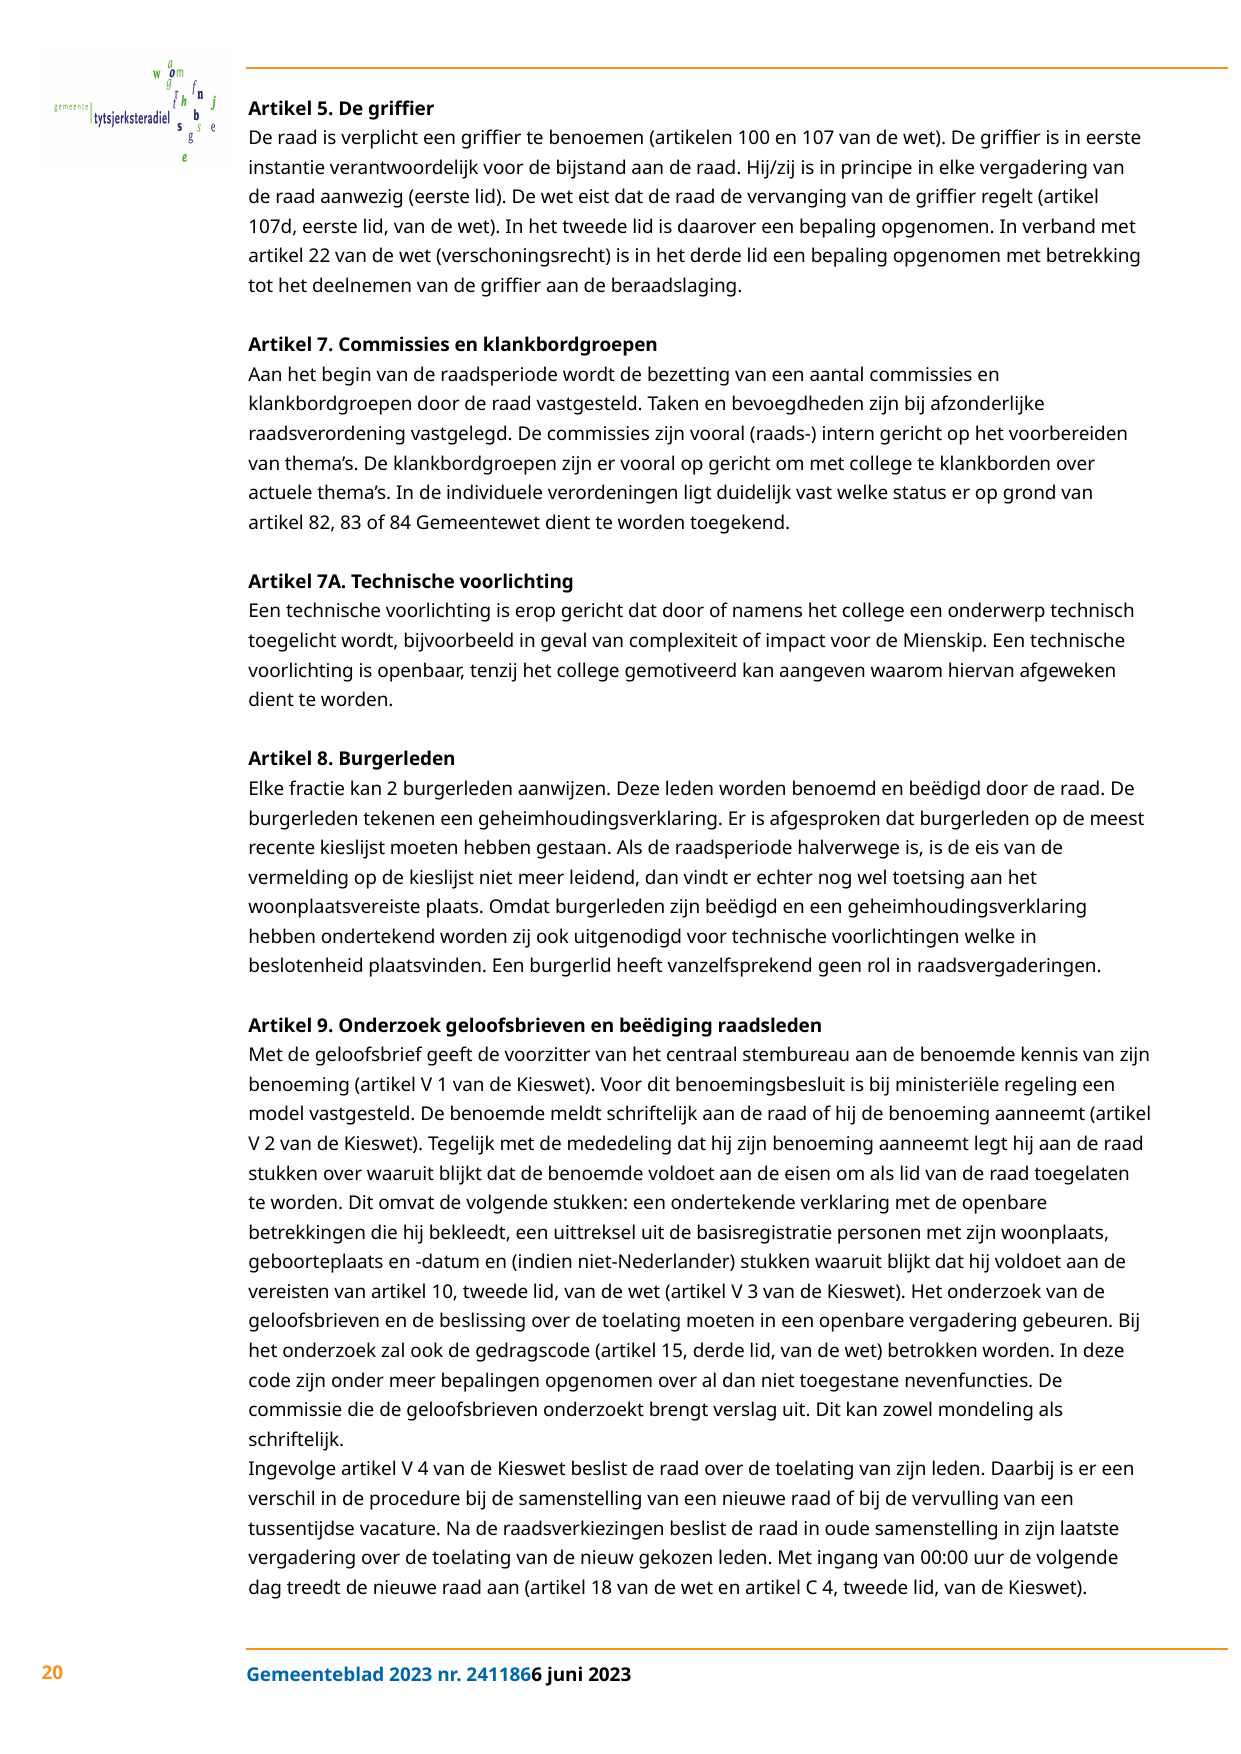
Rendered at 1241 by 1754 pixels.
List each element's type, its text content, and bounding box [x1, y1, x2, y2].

text Een technische voorlichting is erop gericht dat door of namens het college een onderwerp technisch toegelicht wordt, bijvoorbeeld in geval van complexiteit of impact voor de Mienskip. Een technische voorlichting is openbaar, tenzij het college gemotiveerd kan aangeven waarom hiervan afgeweken dient te worden. [248, 598, 1152, 712]
text De raad is verplicht een griffier te benoemen (artikelen 100 en 107 van de wet). De griffier is in eerste instantie verantwoordelijk voor de bijstand aan de raad. Hij/zij is in principe in elke vergadering van de raad aanwezig (eerste lid). De wet eist dat de raad de vervanging van de griffier regelt (artikel 107d, eerste lid, van de wet). In het tweede lid is daarover een bepaling opgenomen. In verband met artikel 22 van de wet (verschoningsrecht) is in het derde lid een bepaling opgenomen met betrekking tot het deelnemen van de griffier aan de beraadslaging. [248, 124, 1152, 298]
text Artikel 5. De griffier [248, 95, 1152, 121]
text Artikel 7A. Technische voorlichting [248, 568, 1152, 594]
text Ingevolge artikel V 4 van de Kieswet beslist de raad over de toelating van zijn leden. Daarbij is er een verschil in de procedure bij de samenstelling van een nieuwe raad of bij de vervulling van een tussentijdse vacature. Na de raadsverkiezingen beslist de raad in oude samenstelling in zijn laatste vergadering over de toelating van de nieuw gekozen leden. Met ingang van 00:00 uur de volgende dag treedt de nieuwe raad aan (artikel 18 van de wet en artikel C 4, tweede lid, van de Kieswet). [248, 1456, 1152, 1600]
text Artikel 8. Burgerleden [248, 746, 1152, 771]
text Elke fractie kan 2 burgerleden aanwijzen. Deze leden worden benoemd en beëdigd door de raad. De burgerleden tekenen een geheimhoudingsverklaring. Er is afgesproken dat burgerleden op de meest recente kieslijst moeten hebben gestaan. Als de raadsperiode halverwege is, is de eis van de vermelding op de kieslijst niet meer leidend, dan vindt er echter nog wel toetsing aan het woonplaatsvereiste plaats. Omdat burgerleden zijn beëdigd en een geheimhoudingsverklaring hebben ondertekend worden zij ook uitgenodigd voor technische voorlichtingen welke in beslotenheid plaatsvinden. Een burgerlid heeft vanzelfsprekend geen rol in raadsvergaderingen. [248, 775, 1152, 978]
text Met de geloofsbrief geeft de voorzitter van het centraal stembureau aan de benoemde kennis van zijn benoeming (artikel V 1 van de Kieswet). Voor dit benoemingsbesluit is bij ministeriële regeling een model vastgesteld. De benoemde meldt schriftelijk aan de raad of hij de benoeming aanneemt (artikel V 2 van de Kieswet). Tegelijk met de mededeling dat hij zijn benoeming aanneemt legt hij aan de raad stukken over waaruit blijkt dat de benoemde voldoet aan de eisen om als lid van de raad toegelaten te worden. Dit omvat de volgende stukken: een ondertekende verklaring met de openbare betrekkingen die hij bekleedt, een uittreksel uit de basisregistratie personen met zijn woonplaats, geboorteplaats en -datum en (indien niet-Nederlander) stukken waaruit blijkt dat hij voldoet aan de vereisten van artikel 10, tweede lid, van de wet (artikel V 3 van de Kieswet). Het onderzoek van de geloofsbrieven en de beslissing over de toelating moeten in een openbare vergadering gebeuren. Bij het onderzoek zal ook de gedragscode (artikel 15, derde lid, van de wet) betrokken worden. In deze code zijn onder meer bepalingen opgenomen over al dan niet toegestane nevenfuncties. De commissie die de geloofsbrieven onderzoekt brengt verslag uit. Dit kan zowel mondeling als schriftelijk. [248, 1041, 1152, 1452]
text Aan het begin van de raadsperiode wordt de bezetting van een aantal commissies en klankbordgroepen door de raad vastgesteld. Taken en bevoegdheden zijn bij afzonderlijke raadsverordening vastgelegd. De commissies zijn vooral (raads-) intern gericht op het voorbereiden van thema’s. De klankbordgroepen zijn er vooral op gericht om met college te klankborden over actuele thema’s. In de individuele verordeningen ligt duidelijk vast welke status er op grond van artikel 82, 83 of 84 Gemeentewet dient te worden toegekend. [248, 361, 1152, 535]
picture [41, 47, 231, 172]
text Artikel 9. Onderzoek geloofsbrieven en beëdiging raadsleden [248, 1012, 1152, 1038]
text Artikel 7. Commissies en klankbordgroepen [248, 331, 1152, 357]
